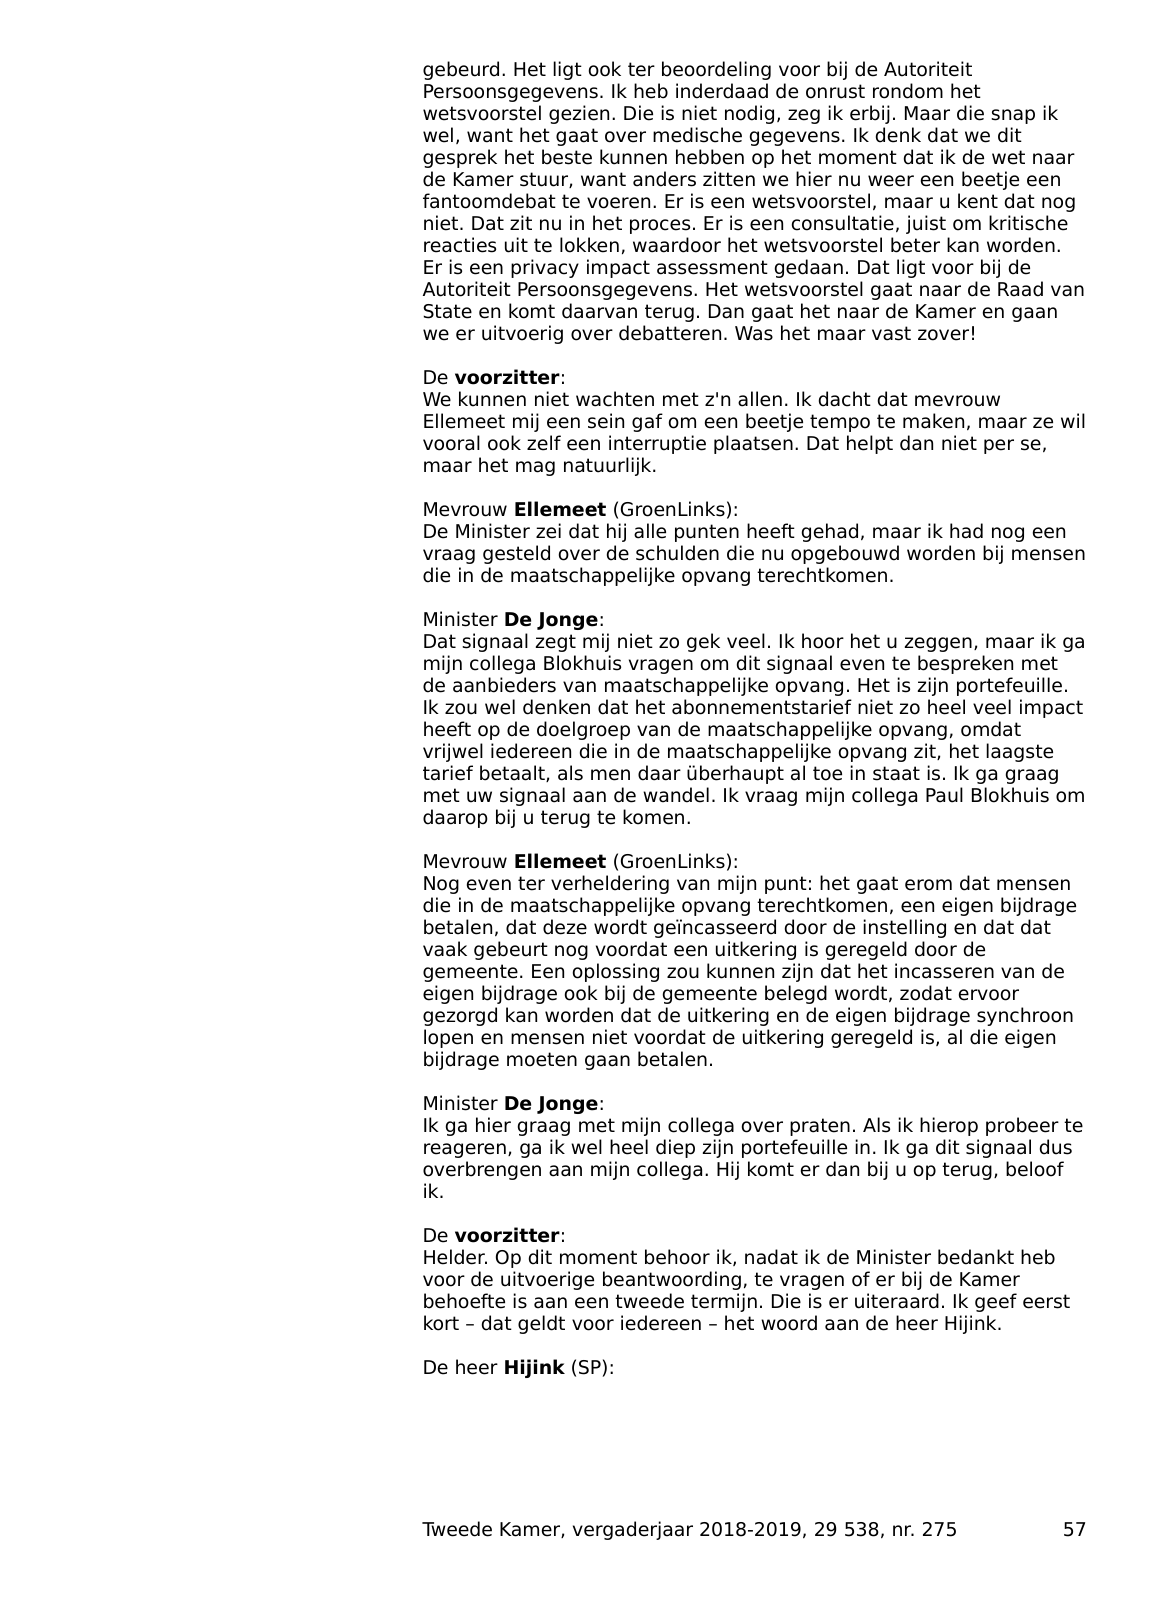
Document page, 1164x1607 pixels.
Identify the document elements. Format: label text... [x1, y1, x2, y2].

text Mevrouw Ellemeet (GroenLinks): [422, 499, 1087, 521]
text Helder. Op dit moment behoor ik, nadat ik de Minister bedankt heb voor de uitvoerige beantwoording, te vragen of er bij de Kamer behoefte is aan een tweede termijn. Die is er uiteraard. Ik geef eerst kort – dat geldt voor iedereen – het woord aan de heer Hijink. [422, 1247, 1087, 1335]
text Nog even ter verheldering van mijn punt: het gaat erom dat mensen die in de maatschappelijke opvang terechtkomen, een eigen bijdrage betalen, dat deze wordt geïncasseerd door de instelling en dat dat vaak gebeurt nog voordat een uitkering is geregeld door de gemeente. Een oplossing zou kunnen zijn dat het incasseren van de eigen bijdrage ook bij de gemeente belegd wordt, zodat ervoor gezorgd kan worden dat de uitkering en de eigen bijdrage synchroon lopen en mensen niet voordat de uitkering geregeld is, al die eigen bijdrage moeten gaan betalen. [422, 873, 1087, 1071]
text Ik ga hier graag met mijn collega over praten. Als ik hierop probeer te reageren, ga ik wel heel diep zijn portefeuille in. Ik ga dit signaal dus overbrengen aan mijn collega. Hij komt er dan bij u op terug, beloof ik. [422, 1115, 1087, 1203]
text Minister De Jonge: [422, 1093, 1087, 1115]
text gebeurd. Het ligt ook ter beoordeling voor bij de Autoriteit Persoonsgegevens. Ik heb inderdaad de onrust rondom het wetsvoorstel gezien. Die is niet nodig, zeg ik erbij. Maar die snap ik wel, want het gaat over medische gegevens. Ik denk dat we dit gesprek het beste kunnen hebben op het moment dat ik de wet naar de Kamer stuur, want anders zitten we hier nu weer een beetje een fantoomdebat te voeren. Er is een wetsvoorstel, maar u kent dat nog niet. Dat zit nu in het proces. Er is een consultatie, juist om kritische reacties uit te lokken, waardoor het wetsvoorstel beter kan worden. Er is een privacy impact assessment gedaan. Dat ligt voor bij de Autoriteit Persoonsgegevens. Het wetsvoorstel gaat naar de Raad van State en komt daarvan terug. Dan gaat het naar de Kamer en gaan we er uitvoerig over debatteren. Was het maar vast zover! [422, 59, 1087, 345]
text We kunnen niet wachten met z'n allen. Ik dacht dat mevrouw Ellemeet mij een sein gaf om een beetje tempo te maken, maar ze wil vooral ook zelf een interruptie plaatsen. Dat helpt dan niet per se, maar het mag natuurlijk. [422, 389, 1087, 477]
text De Minister zei dat hij alle punten heeft gehad, maar ik had nog een vraag gesteld over de schulden die nu opgebouwd worden bij mensen die in de maatschappelijke opvang terechtkomen. [422, 521, 1087, 587]
text Minister De Jonge: [422, 609, 1087, 631]
text Dat signaal zegt mij niet zo gek veel. Ik hoor het u zeggen, maar ik ga mijn collega Blokhuis vragen om dit signaal even te bespreken met de aanbieders van maatschappelijke opvang. Het is zijn portefeuille. Ik zou wel denken dat het abonnementstarief niet zo heel veel impact heeft op de doelgroep van de maatschappelijke opvang, omdat vrijwel iedereen die in de maatschappelijke opvang zit, het laagste tarief betaalt, als men daar überhaupt al toe in staat is. Ik ga graag met uw signaal aan de wandel. Ik vraag mijn collega Paul Blokhuis om daarop bij u terug te komen. [422, 631, 1087, 829]
text De voorzitter: [422, 1225, 1087, 1247]
text Mevrouw Ellemeet (GroenLinks): [422, 851, 1087, 873]
text De voorzitter: [422, 367, 1087, 389]
text De heer Hijink (SP): [422, 1357, 1087, 1379]
